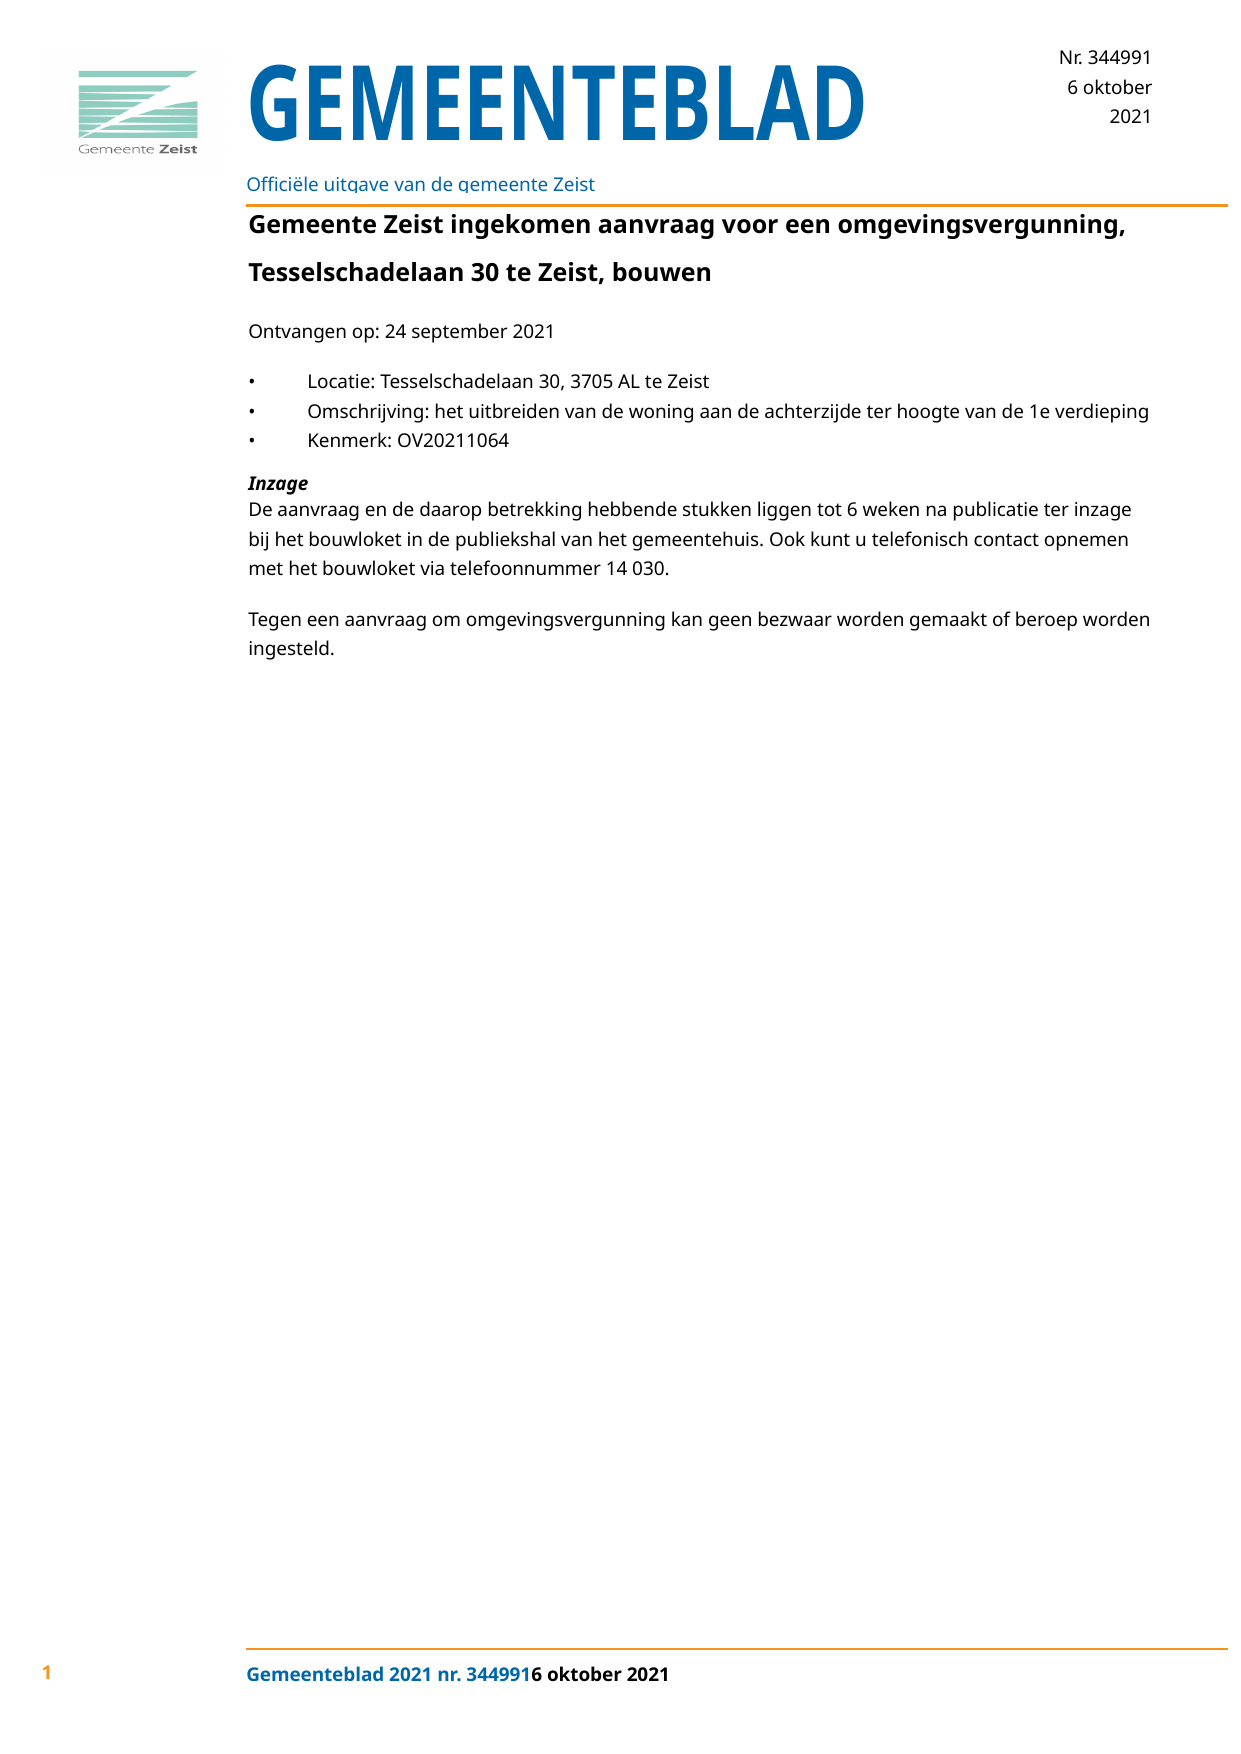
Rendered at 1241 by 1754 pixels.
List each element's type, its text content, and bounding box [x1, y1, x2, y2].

text Inzage [248, 471, 1152, 496]
list Kenmerk: OV20211064 [248, 427, 1152, 453]
text Tegen een aanvraag om omgevingsvergunning kan geen bezwaar worden gemaakt of beroep worden ingesteld. [248, 606, 1152, 661]
list Omschrijving: het uitbreiden van de woning aan de achterzijde ter hoogte van de 1e verdieping [248, 398, 1152, 424]
text Ontvangen op: 24 september 2021 [248, 318, 1152, 344]
list Locatie: Tesselschadelaan 30, 3705 AL te Zeist [248, 368, 1152, 394]
text Gemeente Zeist ingekomen aanvraag voor een omgevingsvergunning, Tesselschadelaan 30 te Zeist, bouwen [248, 207, 1152, 288]
picture [41, 47, 231, 172]
text De aanvraag en de daarop betrekking hebbende stukken liggen tot 6 weken na publicatie ter inzage bij het bouwloket in de publiekshal van het gemeentehuis. Ook kunt u telefonisch contact opnemen met het bouwloket via telefoonnummer 14 030. [248, 496, 1152, 581]
